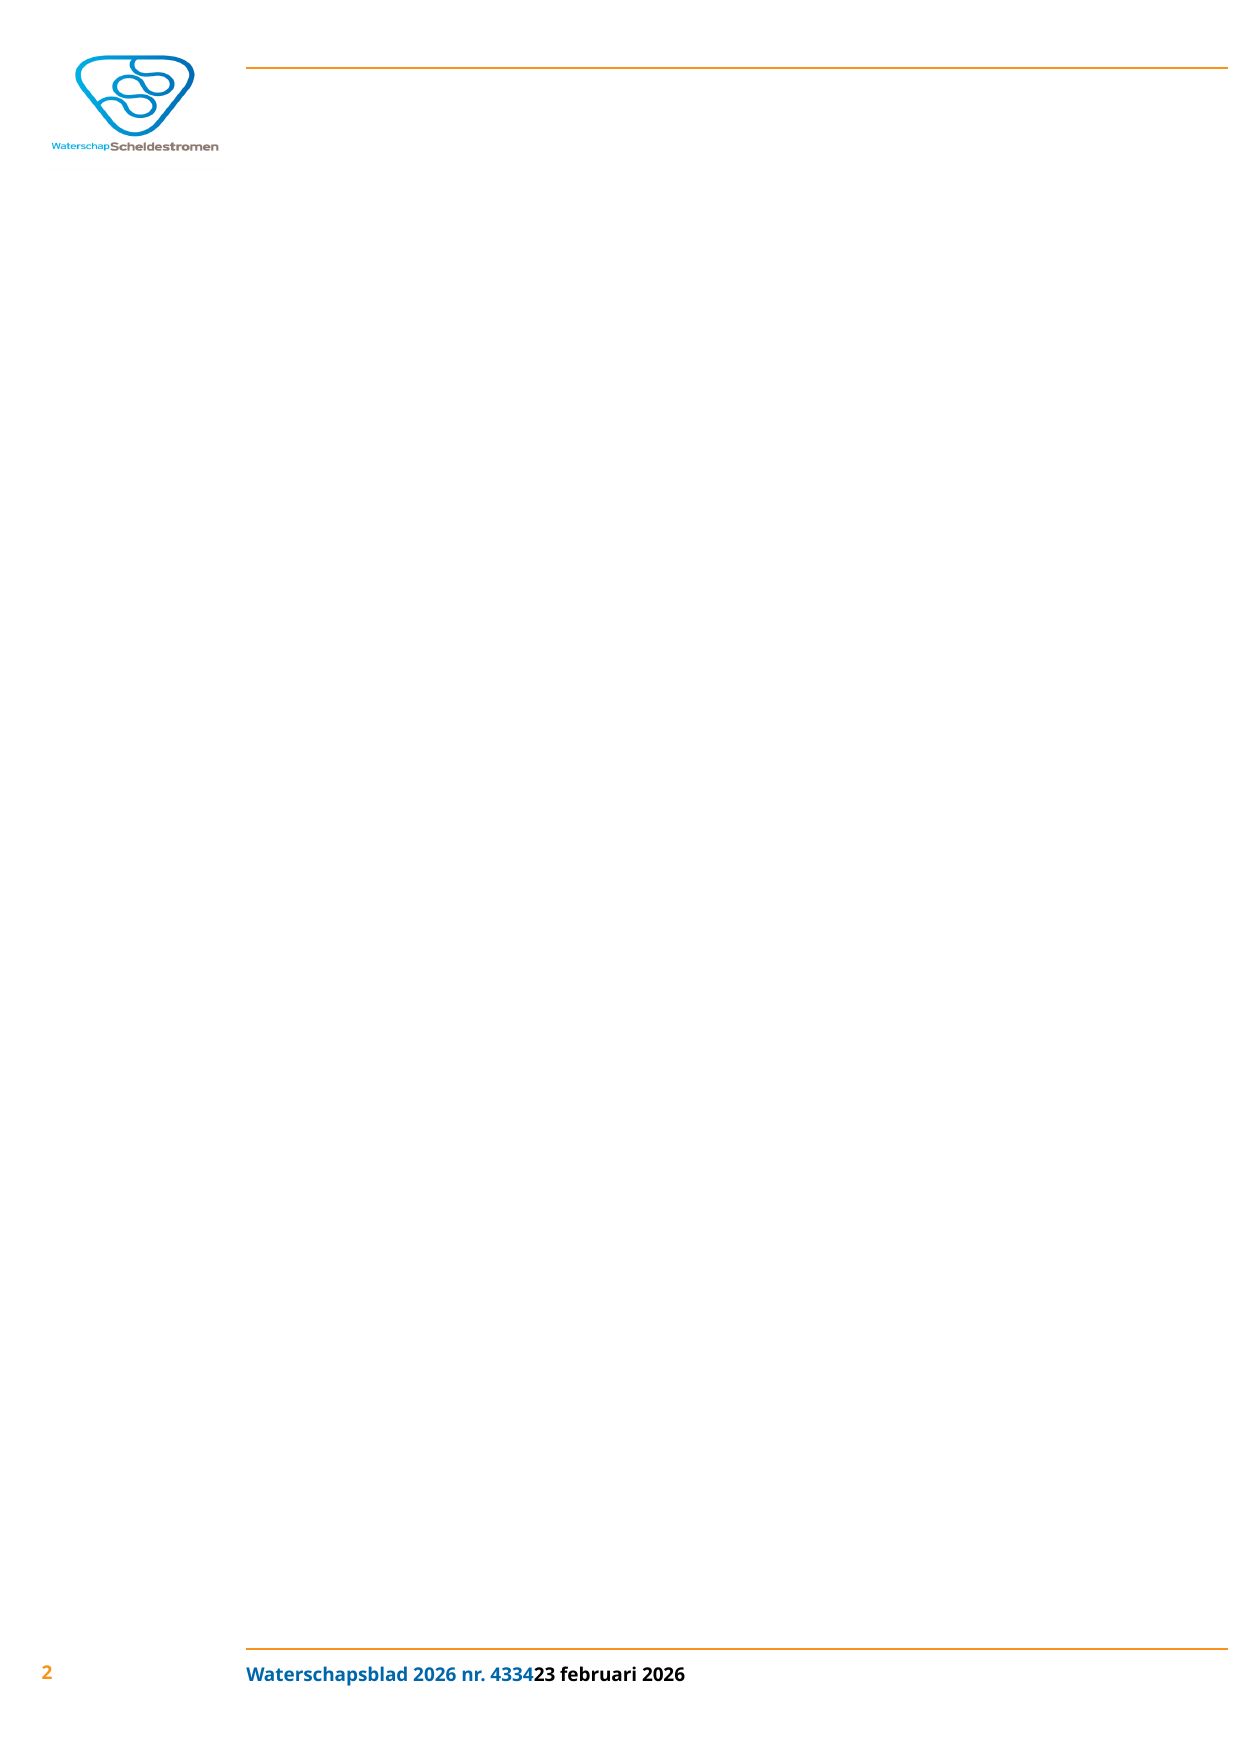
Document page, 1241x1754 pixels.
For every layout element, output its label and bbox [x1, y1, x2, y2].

picture [41, 47, 231, 172]
